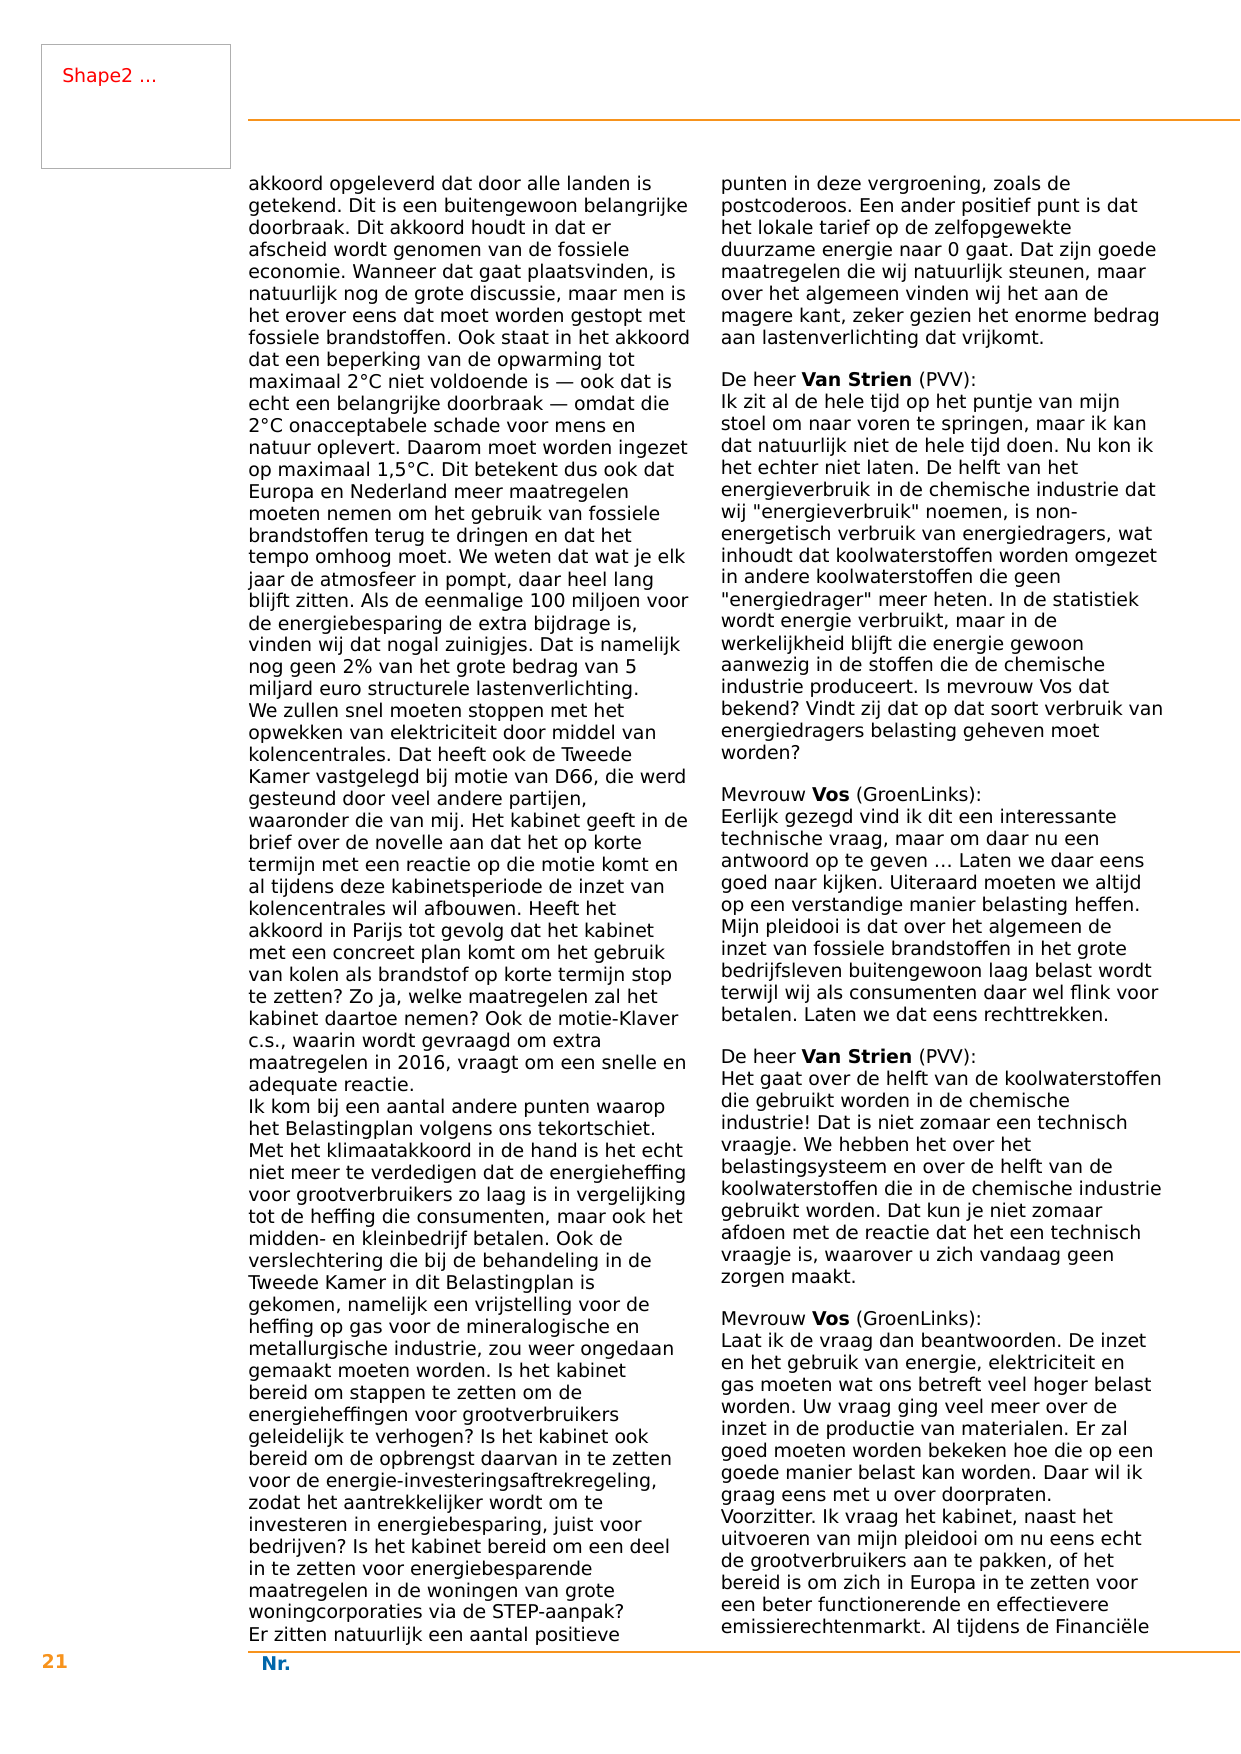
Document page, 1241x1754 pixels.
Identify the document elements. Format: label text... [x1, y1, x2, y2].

text akkoord opgeleverd dat door alle landen is getekend. Dit is een buitengewoon belangrijke doorbraak. Dit akkoord houdt in dat er afscheid wordt genomen van de fossiele economie. Wanneer dat gaat plaatsvinden, is natuurlijk nog de grote discussie, maar men is het erover eens dat moet worden gestopt met fossiele brandstoffen. Ook staat in het akkoord dat een beperking van de opwarming tot maximaal 2°C niet voldoende is — ook dat is echt een belangrijke doorbraak — omdat die 2°C onacceptabele schade voor mens en natuur oplevert. Daarom moet worden ingezet op maximaal 1,5°C. Dit betekent dus ook dat Europa en Nederland meer maatregelen moeten nemen om het gebruik van fossiele brandstoffen terug te dringen en dat het tempo omhoog moet. We weten dat wat je elk jaar de atmosfeer in pompt, daar heel lang blijft zitten. Als de eenmalige 100 miljoen voor de energiebesparing de extra bijdrage is, vinden wij dat nogal zuinigjes. Dat is namelijk nog geen 2% van het grote bedrag van 5 miljard euro structurele lastenverlichting. [248, 173, 691, 700]
text Laat ik de vraag dan beantwoorden. De inzet en het gebruik van energie, elektriciteit en gas moeten wat ons betreft veel hoger belast worden. Uw vraag ging veel meer over de inzet in de productie van materialen. Er zal goed moeten worden bekeken hoe die op een goede manier belast kan worden. Daar wil ik graag eens met u over doorpraten. [721, 1330, 1163, 1506]
text Voorzitter. Ik vraag het kabinet, naast het uitvoeren van mijn pleidooi om nu eens echt de grootverbruikers aan te pakken, of het bereid is om zich in Europa in te zetten voor een beter functionerende en effectievere emissierechtenmarkt. Al tijdens de Financiële [721, 1506, 1163, 1637]
text Ik zit al de hele tijd op het puntje van mijn stoel om naar voren te springen, maar ik kan dat natuurlijk niet de hele tijd doen. Nu kon ik het echter niet laten. De helft van het energieverbruik in de chemische industrie dat wij "energieverbruik" noemen, is non-energetisch verbruik van energiedragers, wat inhoudt dat koolwaterstoffen worden omgezet in andere koolwaterstoffen die geen "energiedrager" meer heten. In de statistiek wordt energie verbruikt, maar in de werkelijkheid blijft die energie gewoon aanwezig in de stoffen die de chemische industrie produceert. Is mevrouw Vos dat bekend? Vindt zij dat op dat soort verbruik van energiedragers belasting geheven moet worden? [721, 391, 1163, 764]
text Het gaat over de helft van de koolwaterstoffen die gebruikt worden in de chemische industrie! Dat is niet zomaar een technisch vraagje. We hebben het over het belastingsysteem en over de helft van de koolwaterstoffen die in de chemische industrie gebruikt worden. Dat kun je niet zomaar afdoen met de reactie dat het een technisch vraagje is, waarover u zich vandaag geen zorgen maakt. [721, 1068, 1163, 1288]
text Mevrouw Vos (GroenLinks): [721, 784, 1163, 806]
text De heer Van Strien (PVV): [721, 1046, 1163, 1068]
text Mevrouw Vos (GroenLinks): [721, 1308, 1163, 1330]
text We zullen snel moeten stoppen met het opwekken van elektriciteit door middel van kolencentrales. Dat heeft ook de Tweede Kamer vastgelegd bij motie van D66, die werd gesteund door veel andere partijen, waaronder die van mij. Het kabinet geeft in de brief over de novelle aan dat het op korte termijn met een reactie op die motie komt en al tijdens deze kabinetsperiode de inzet van kolencentrales wil afbouwen. Heeft het akkoord in Parijs tot gevolg dat het kabinet met een concreet plan komt om het gebruik van kolen als brandstof op korte termijn stop te zetten? Zo ja, welke maatregelen zal het kabinet daartoe nemen? Ook de motie-Klaver c.s., waarin wordt gevraagd om extra maatregelen in 2016, vraagt om een snelle en adequate reactie. [248, 700, 691, 1096]
text De heer Van Strien (PVV): [721, 369, 1163, 391]
text Ik kom bij een aantal andere punten waarop het Belastingplan volgens ons tekortschiet. Met het klimaatakkoord in de hand is het echt niet meer te verdedigen dat de energieheffing voor grootverbruikers zo laag is in vergelijking tot de heffing die consumenten, maar ook het midden- en kleinbedrijf betalen. Ook de verslechtering die bij de behandeling in de Tweede Kamer in dit Belastingplan is gekomen, namelijk een vrijstelling voor de heffing op gas voor de mineralogische en metallurgische industrie, zou weer ongedaan gemaakt moeten worden. Is het kabinet bereid om stappen te zetten om de energieheffingen voor grootverbruikers geleidelijk te verhogen? Is het kabinet ook bereid om de opbrengst daarvan in te zetten voor de energie-investeringsaftrekregeling, zodat het aantrekkelijker wordt om te investeren in energiebesparing, juist voor bedrijven? Is het kabinet bereid om een deel in te zetten voor energiebesparende maatregelen in de woningen van grote woningcorporaties via de STEP-aanpak? [248, 1096, 691, 1623]
text Eerlijk gezegd vind ik dit een interessante technische vraag, maar om daar nu een antwoord op te geven … Laten we daar eens goed naar kijken. Uiteraard moeten we altijd op een verstandige manier belasting heffen. Mijn pleidooi is dat over het algemeen de inzet van fossiele brandstoffen in het grote bedrijfsleven buitengewoon laag belast wordt terwijl wij als consumenten daar wel flink voor betalen. Laten we dat eens rechttrekken. [721, 806, 1163, 1026]
text punten in deze vergroening, zoals de postcoderoos. Een ander positief punt is dat het lokale tarief op de zelfopgewekte duurzame energie naar 0 gaat. Dat zijn goede maatregelen die wij natuurlijk steunen, maar over het algemeen vinden wij het aan de magere kant, zeker gezien het enorme bedrag aan lastenverlichting dat vrijkomt. [721, 173, 1163, 349]
text Er zitten natuurlijk een aantal positieve [248, 1623, 691, 1645]
